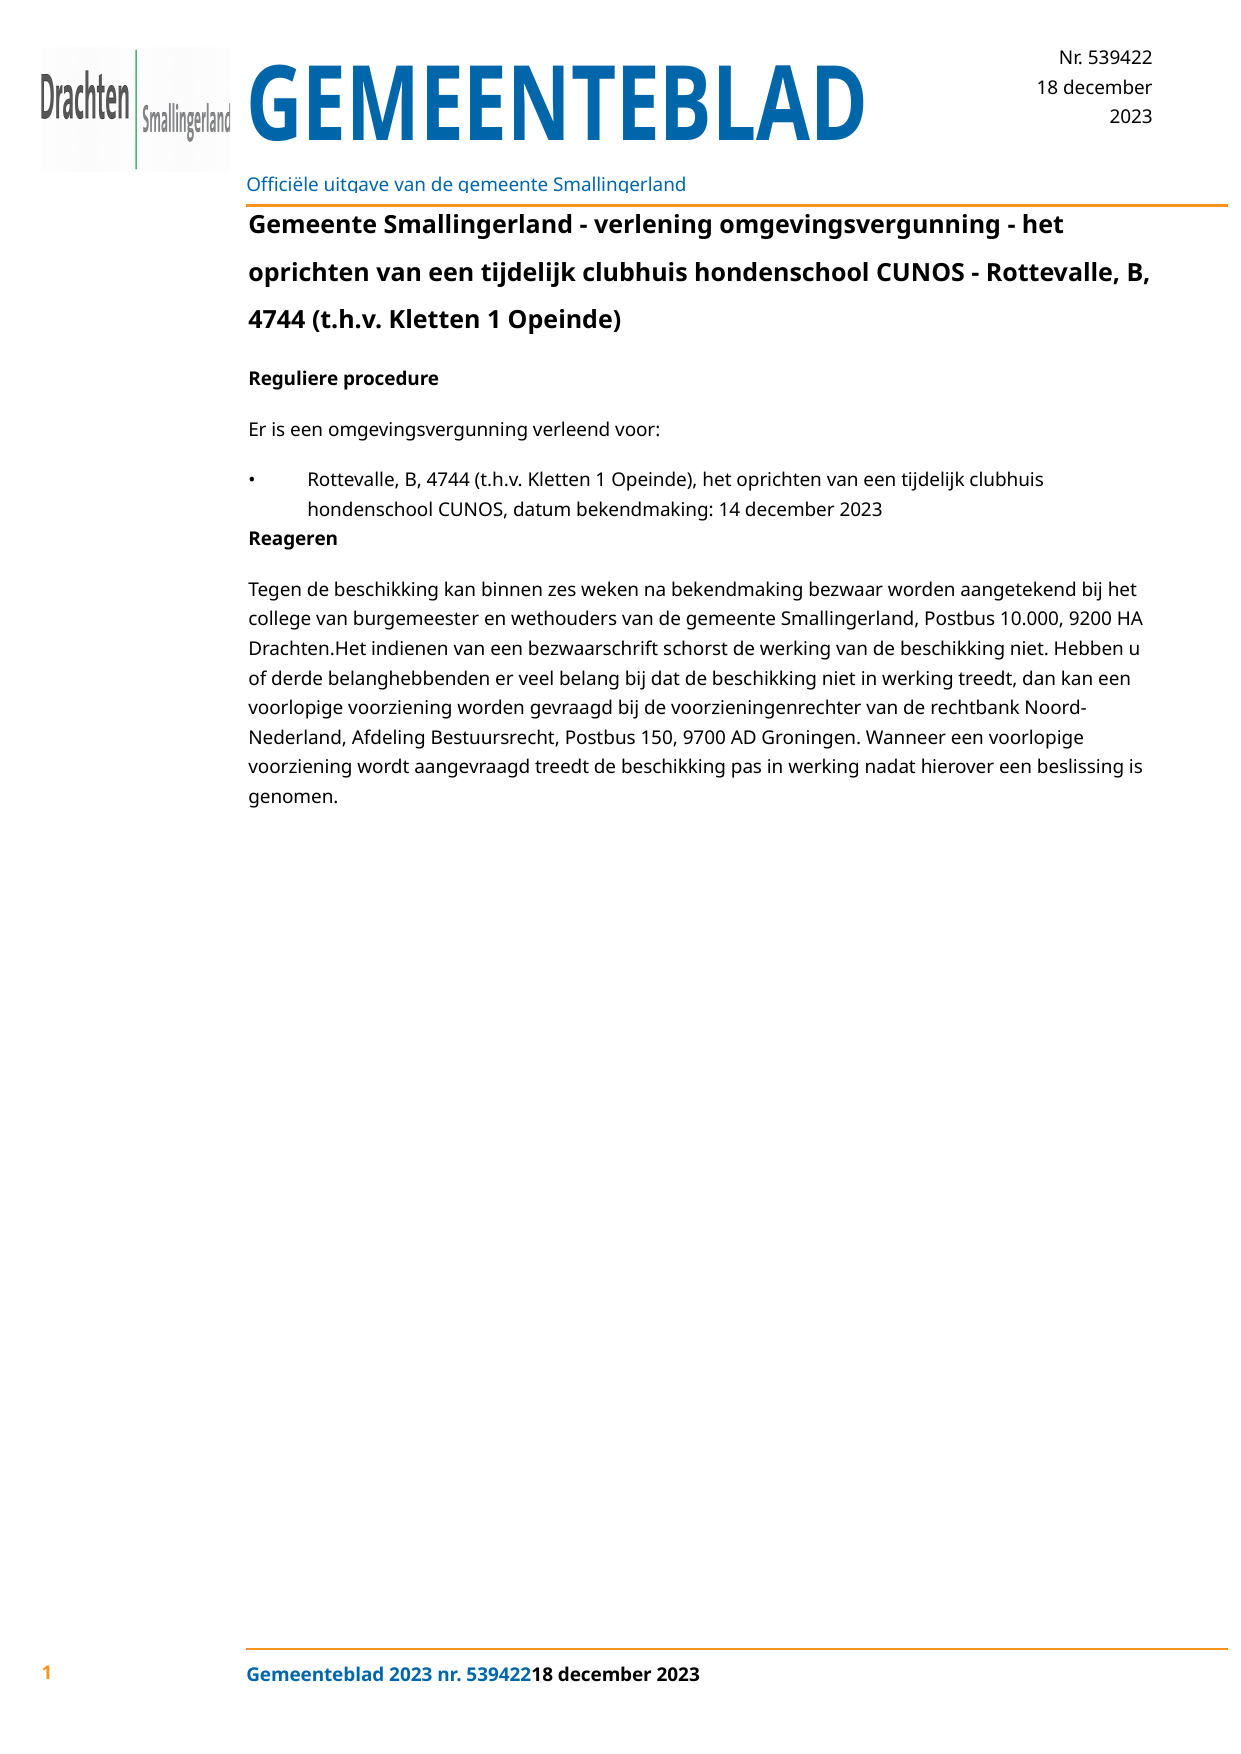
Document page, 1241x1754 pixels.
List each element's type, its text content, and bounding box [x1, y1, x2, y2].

text Gemeente Smallingerland - verlening omgevingsvergunning - het oprichten van een tijdelijk clubhuis hondenschool CUNOS - Rottevalle, B, 4744 (t.h.v. Kletten 1 Opeinde) [248, 207, 1152, 336]
text Tegen de beschikking kan binnen zes weken na bekendmaking bezwaar worden aangetekend bij het college van burgemeester en wethouders van de gemeente Smallingerland, Postbus 10.000, 9200 HA Drachten.Het indienen van een bezwaarschrift schorst de werking van de beschikking niet. Hebben u of derde belanghebbenden er veel belang bij dat de beschikking niet in werking treedt, dan kan een voorlopige voorziening worden gevraagd bij de voorzieningenrechter van de rechtbank Noord-Nederland, Afdeling Bestuursrecht, Postbus 150, 9700 AD Groningen. Wanneer een voorlopige voorziening wordt aangevraagd treedt de beschikking pas in werking nadat hierover een beslissing is genomen. [248, 576, 1152, 809]
text Er is een omgevingsvergunning verleend voor: [248, 416, 1152, 442]
picture [41, 47, 231, 172]
text Reageren [248, 526, 1152, 551]
text Reguliere procedure [248, 366, 1152, 391]
list Rottevalle, B, 4744 (t.h.v. Kletten 1 Opeinde), het oprichten van een tijdelijk clubhuis hondenschool CUNOS, datum bekendmaking: 14 december 2023 [248, 466, 1152, 522]
